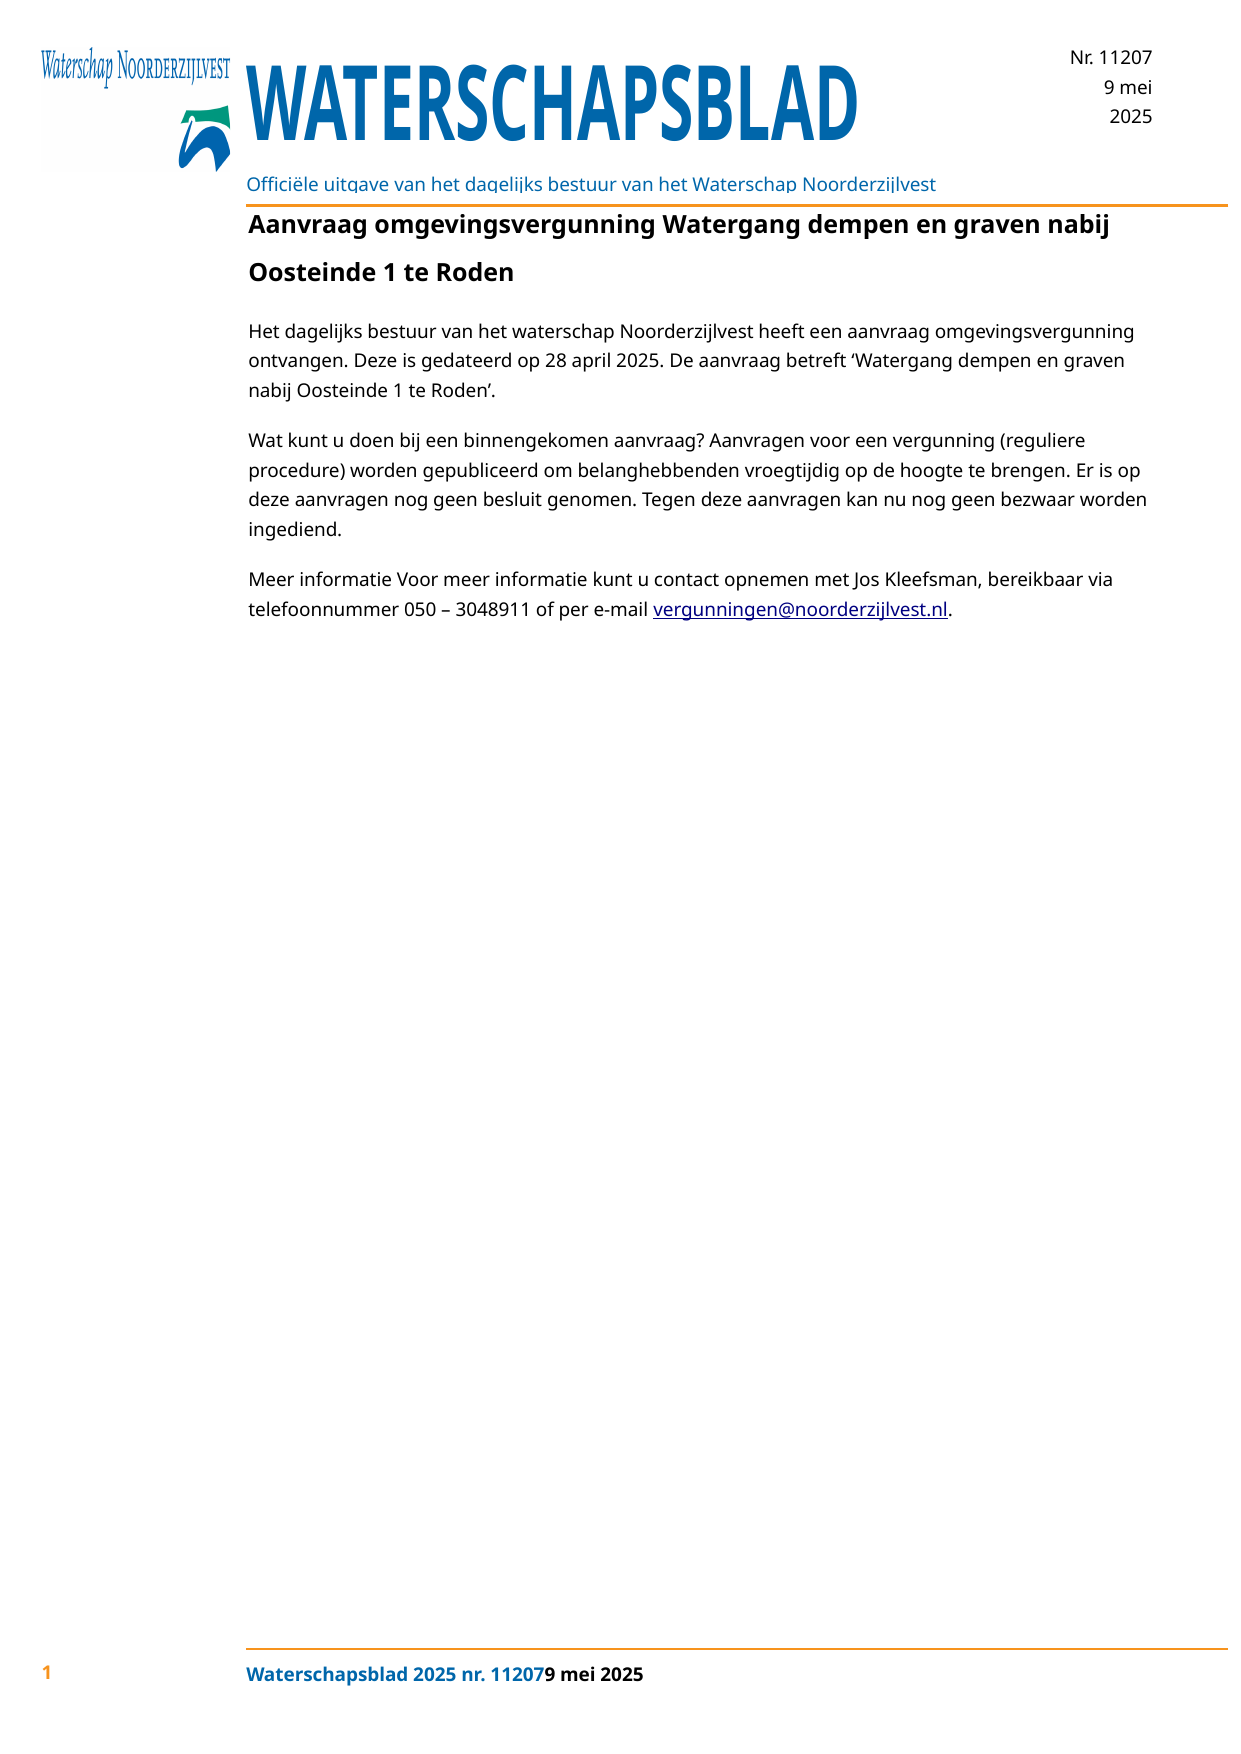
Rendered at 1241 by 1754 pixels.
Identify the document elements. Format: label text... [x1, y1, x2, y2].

text Het dagelijks bestuur van het waterschap Noorderzijlvest heeft een aanvraag omgevingsvergunning ontvangen. Deze is gedateerd op 28 april 2025. De aanvraag betreft ‘Watergang dempen en graven nabij Oosteinde 1 te Roden’. [248, 318, 1152, 403]
text Wat kunt u doen bij een binnengekomen aanvraag? Aanvragen voor een vergunning (reguliere procedure) worden gepubliceerd om belanghebbenden vroegtijdig op de hoogte te brengen. Er is op deze aanvragen nog geen besluit genomen. Tegen deze aanvragen kan nu nog geen bezwaar worden ingediend. [248, 427, 1152, 542]
text Aanvraag omgevingsvergunning Watergang dempen en graven nabij Oosteinde 1 te Roden [248, 207, 1152, 288]
text Meer informatie Voor meer informatie kunt u contact opnemen met Jos Kleefsman, bereikbaar via telefoonnummer 050 – 3048911 of per e-mail vergunningen@noorderzijlvest.nl. [248, 567, 1152, 622]
picture [41, 47, 231, 172]
